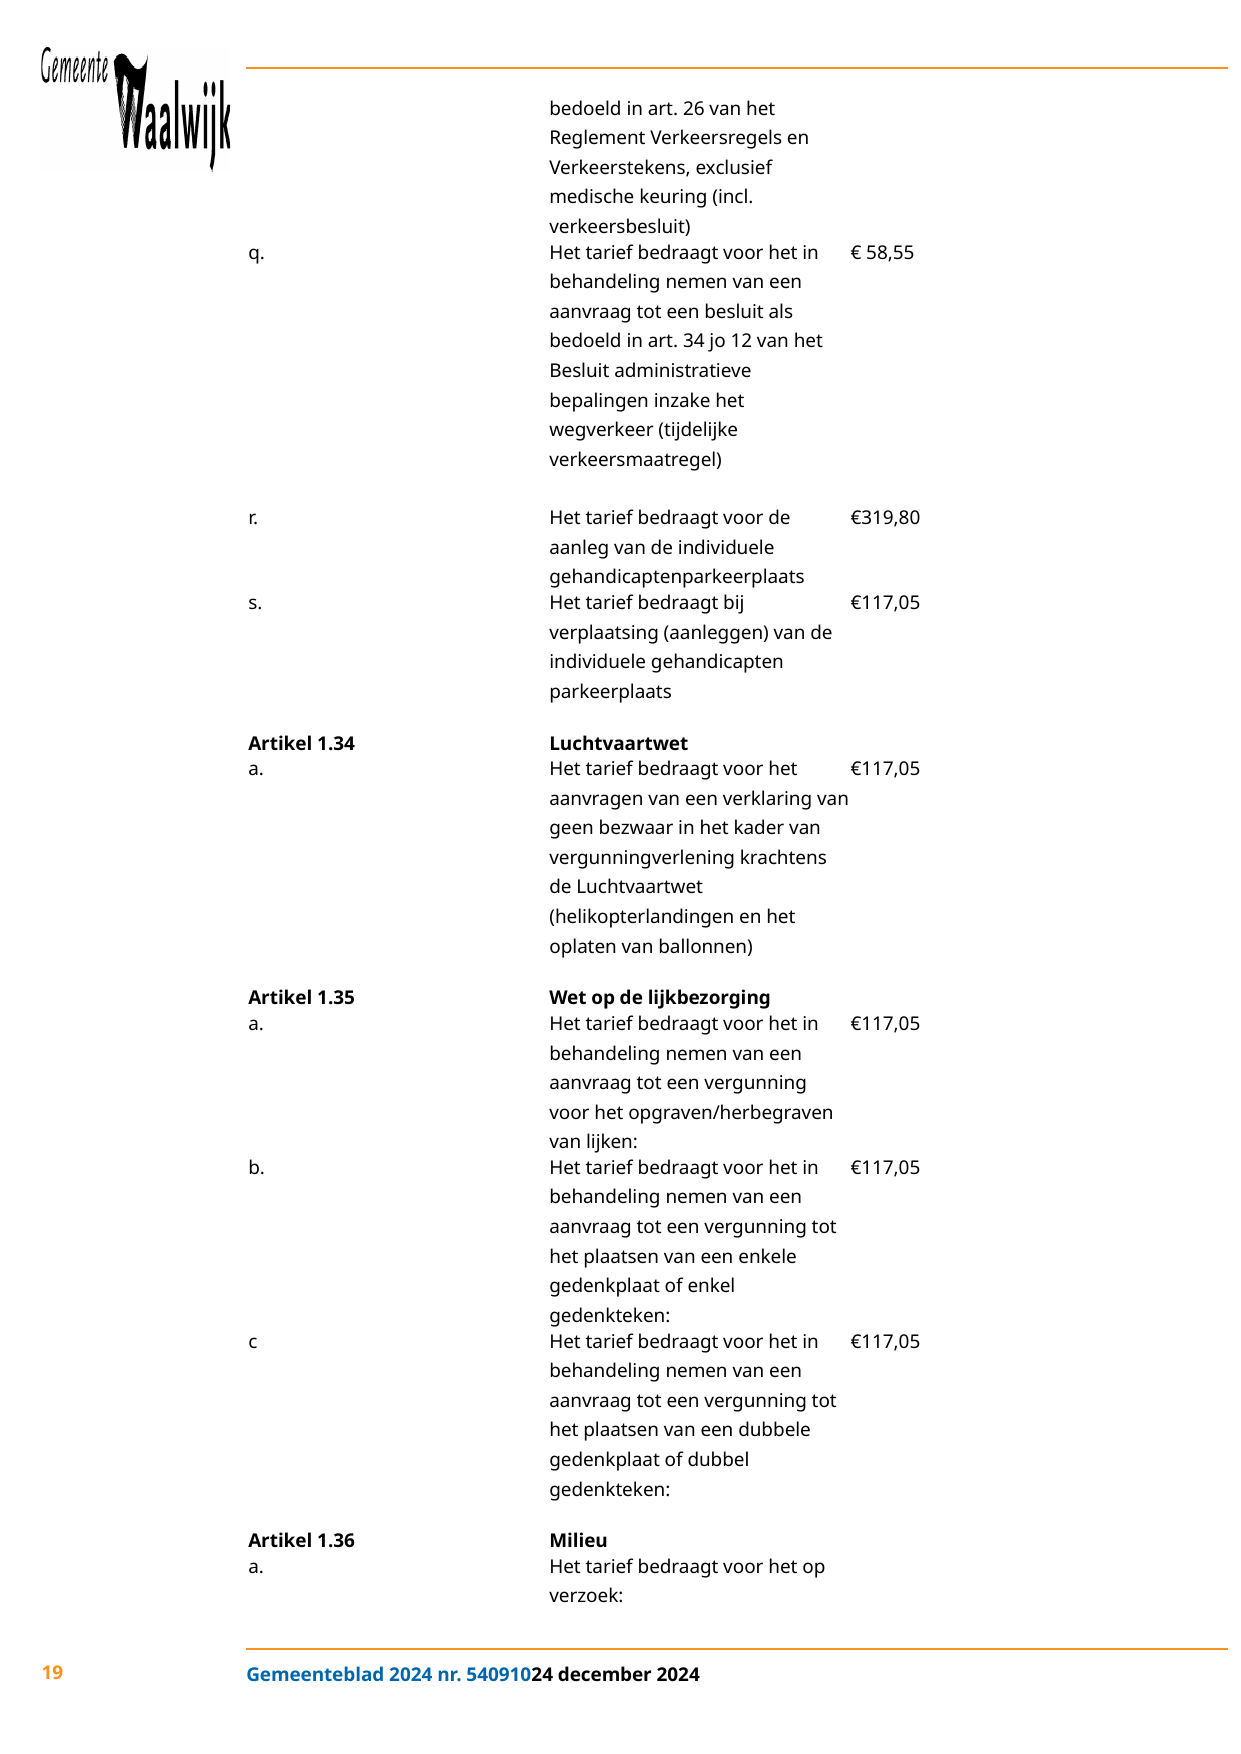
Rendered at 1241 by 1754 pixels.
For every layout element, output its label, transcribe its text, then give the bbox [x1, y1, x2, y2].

table_cell Artikel 1.35 [248, 984, 549, 1010]
table_cell €117,05 [850, 1154, 1152, 1328]
picture [41, 47, 231, 172]
table_cell a. [248, 1553, 549, 1608]
table_cell [850, 1501, 1152, 1527]
table_header Het tarief bedraagt voor de aanleg van de individuele gehandicaptenparkeerplaats [549, 505, 850, 589]
table_cell Milieu [549, 1527, 850, 1553]
table_cell [850, 704, 1152, 730]
table_cell €117,05 [850, 1010, 1152, 1154]
table_cell [248, 959, 549, 984]
table_cell Het tarief bedraagt voor het aanvragen van een verklaring van geen bezwaar in het kader van vergunningverlening krachtens de Luchtvaartwet (helikopterlandingen en het oplaten van ballonnen) [549, 755, 850, 959]
table_header r. [248, 505, 549, 589]
table_cell [549, 959, 850, 984]
table_cell Wet op de lijkbezorging [549, 984, 850, 1010]
table_cell €117,05 [850, 755, 1152, 959]
table_cell [248, 704, 549, 730]
table_cell € 58,55 [850, 239, 1152, 472]
table_cell Luchtvaartwet [549, 730, 850, 755]
table_cell €117,05 [850, 590, 1152, 704]
table_cell b. [248, 1154, 549, 1328]
table_cell a. [248, 755, 549, 959]
table_cell [549, 704, 850, 730]
table_cell [549, 1501, 850, 1527]
table_cell [850, 984, 1152, 1010]
table_cell bedoeld in art. 26 van het Reglement Verkeersregels en Verkeerstekens, exclusief medische keuring (incl. verkeersbesluit) [549, 95, 850, 239]
table_cell [248, 95, 549, 239]
table_cell Het tarief bedraagt voor het in behandeling nemen van een aanvraag tot een vergunning voor het opgraven/herbegraven van lijken: [549, 1010, 850, 1154]
table_cell Het tarief bedraagt voor het in behandeling nemen van een aanvraag tot een besluit als bedoeld in art. 34 jo 12 van het Besluit administratieve bepalingen inzake het wegverkeer (tijdelijke verkeersmaatregel) [549, 239, 850, 472]
table_cell [850, 1527, 1152, 1553]
table_cell a. [248, 1010, 549, 1154]
table_cell s. [248, 590, 549, 704]
table_cell [248, 1501, 549, 1527]
table_cell Artikel 1.36 [248, 1527, 549, 1553]
table_cell q. [248, 239, 549, 472]
table_cell Het tarief bedraagt voor het op verzoek: [549, 1553, 850, 1608]
table_cell [850, 95, 1152, 239]
table_cell [850, 959, 1152, 984]
table_cell Het tarief bedraagt voor het in behandeling nemen van een aanvraag tot een vergunning tot het plaatsen van een enkele gedenkplaat of enkel gedenkteken: [549, 1154, 850, 1328]
table_cell [850, 1553, 1152, 1608]
table_header €319,80 [850, 505, 1152, 589]
table_cell Artikel 1.34 [248, 730, 549, 755]
table_cell €117,05 [850, 1328, 1152, 1501]
table_cell [850, 730, 1152, 755]
table_cell Het tarief bedraagt voor het in behandeling nemen van een aanvraag tot een vergunning tot het plaatsen van een dubbele gedenkplaat of dubbel gedenkteken: [549, 1328, 850, 1501]
table_cell c [248, 1328, 549, 1501]
table_cell Het tarief bedraagt bij verplaatsing (aanleggen) van de individuele gehandicapten parkeerplaats [549, 590, 850, 704]
